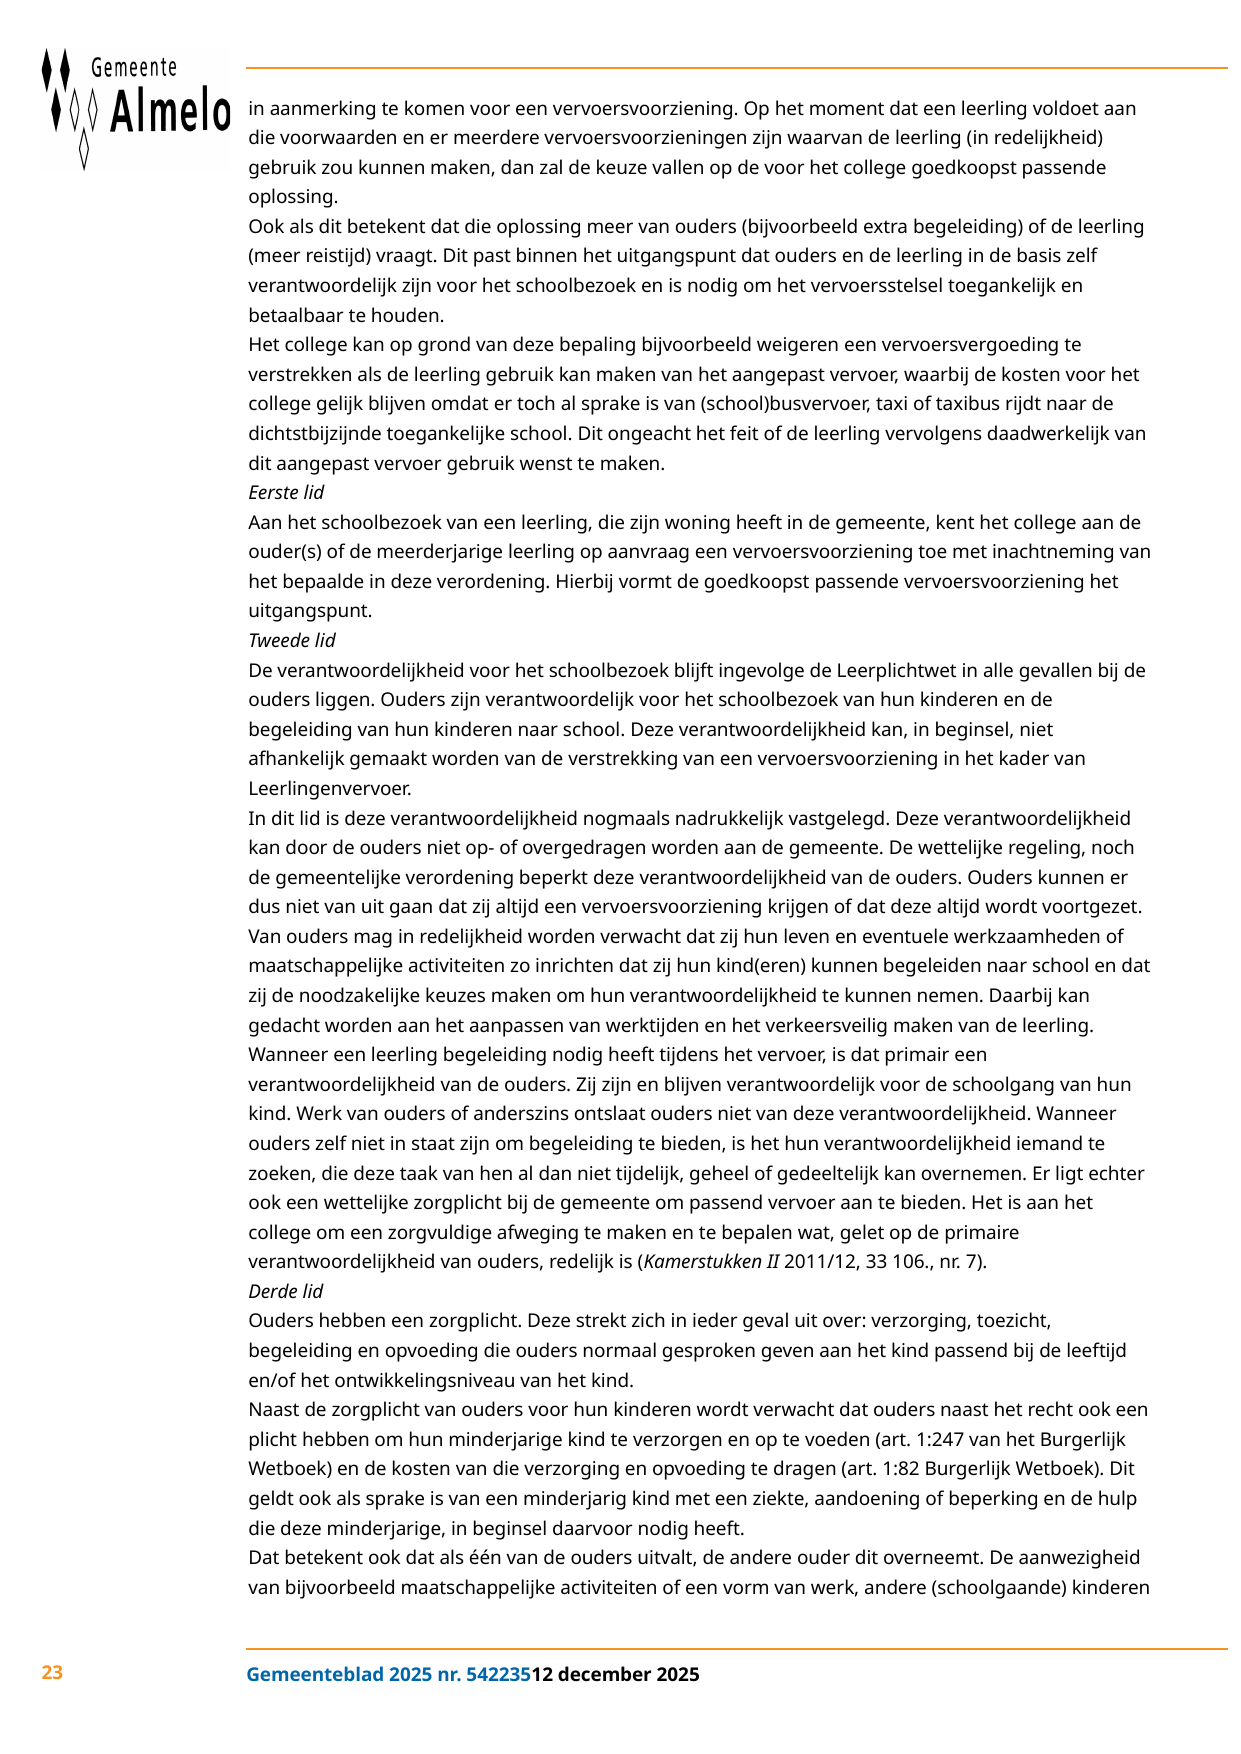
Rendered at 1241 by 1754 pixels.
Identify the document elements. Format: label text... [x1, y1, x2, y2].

text Eerste lid [248, 479, 1152, 505]
text De verantwoordelijkheid voor het schoolbezoek blijft ingevolge de Leerplichtwet in alle gevallen bij de ouders liggen. Ouders zijn verantwoordelijk voor het schoolbezoek van hun kinderen en de begeleiding van hun kinderen naar school. Deze verantwoordelijkheid kan, in beginsel, niet afhankelijk gemaakt worden van de verstrekking van een vervoersvoorziening in het kader van Leerlingenvervoer. [248, 657, 1152, 801]
text Aan het schoolbezoek van een leerling, die zijn woning heeft in de gemeente, kent het college aan de ouder(s) of de meerderjarige leerling op aanvraag een vervoersvoorziening toe met inachtneming van het bepaalde in deze verordening. Hierbij vormt de goedkoopst passende vervoersvoorziening het uitgangspunt. [248, 509, 1152, 623]
text Wanneer een leerling begeleiding nodig heeft tijdens het vervoer, is dat primair een verantwoordelijkheid van de ouders. Zij zijn en blijven verantwoordelijk voor de schoolgang van hun kind. Werk van ouders of anderszins ontslaat ouders niet van deze verantwoordelijkheid. Wanneer ouders zelf niet in staat zijn om begeleiding te bieden, is het hun verantwoordelijkheid iemand te zoeken, die deze taak van hen al dan niet tijdelijk, geheel of gedeeltelijk kan overnemen. Er ligt echter ook een wettelijke zorgplicht bij de gemeente om passend vervoer aan te bieden. Het is aan het college om een zorgvuldige afweging te maken en te bepalen wat, gelet op de primaire verantwoordelijkheid van ouders, redelijk is (Kamerstukken II 2011/12, 33 106., nr. 7). [248, 1041, 1152, 1274]
text Dat betekent ook dat als één van de ouders uitvalt, de andere ouder dit overneemt. De aanwezigheid van bijvoorbeeld maatschappelijke activiteiten of een vorm van werk, andere (schoolgaande) kinderen [248, 1544, 1152, 1600]
text Derde lid [248, 1278, 1152, 1304]
text In dit lid is deze verantwoordelijkheid nogmaals nadrukkelijk vastgelegd. Deze verantwoordelijkheid kan door de ouders niet op- of overgedragen worden aan de gemeente. De wettelijke regeling, noch de gemeentelijke verordening beperkt deze verantwoordelijkheid van de ouders. Ouders kunnen er dus niet van uit gaan dat zij altijd een vervoersvoorziening krijgen of dat deze altijd wordt voortgezet. Van ouders mag in redelijkheid worden verwacht dat zij hun leven en eventuele werkzaamheden of maatschappelijke activiteiten zo inrichten dat zij hun kind(eren) kunnen begeleiden naar school en dat zij de noodzakelijke keuzes maken om hun verantwoordelijkheid te kunnen nemen. Daarbij kan gedacht worden aan het aanpassen van werktijden en het verkeersveilig maken van de leerling. [248, 805, 1152, 1038]
text Het college kan op grond van deze bepaling bijvoorbeeld weigeren een vervoersvergoeding te verstrekken als de leerling gebruik kan maken van het aangepast vervoer, waarbij de kosten voor het college gelijk blijven omdat er toch al sprake is van (school)busvervoer, taxi of taxibus rijdt naar de dichtstbijzijnde toegankelijke school. Dit ongeacht het feit of de leerling vervolgens daadwerkelijk van dit aangepast vervoer gebruik wenst te maken. [248, 331, 1152, 476]
text Ouders hebben een zorgplicht. Deze strekt zich in ieder geval uit over: verzorging, toezicht, begeleiding en opvoeding die ouders normaal gesproken geven aan het kind passend bij de leeftijd en/of het ontwikkelingsniveau van het kind. [248, 1308, 1152, 1393]
picture [41, 47, 231, 172]
text Tweede lid [248, 627, 1152, 653]
text in aanmerking te komen voor een vervoersvoorziening. Op het moment dat een leerling voldoet aan die voorwaarden en er meerdere vervoersvoorzieningen zijn waarvan de leerling (in redelijkheid) gebruik zou kunnen maken, dan zal de keuze vallen op de voor het college goedkoopst passende oplossing. [248, 95, 1152, 209]
text Naast de zorgplicht van ouders voor hun kinderen wordt verwacht dat ouders naast het recht ook een plicht hebben om hun minderjarige kind te verzorgen en op te voeden (art. 1:247 van het Burgerlijk Wetboek) en de kosten van die verzorging en opvoeding te dragen (art. 1:82 Burgerlijk Wetboek). Dit geldt ook als sprake is van een minderjarig kind met een ziekte, aandoening of beperking en de hulp die deze minderjarige, in beginsel daarvoor nodig heeft. [248, 1396, 1152, 1541]
text Ook als dit betekent dat die oplossing meer van ouders (bijvoorbeeld extra begeleiding) of de leerling (meer reistijd) vraagt. Dit past binnen het uitgangspunt dat ouders en de leerling in de basis zelf verantwoordelijk zijn voor het schoolbezoek en is nodig om het vervoersstelsel toegankelijk en betaalbaar te houden. [248, 213, 1152, 328]
